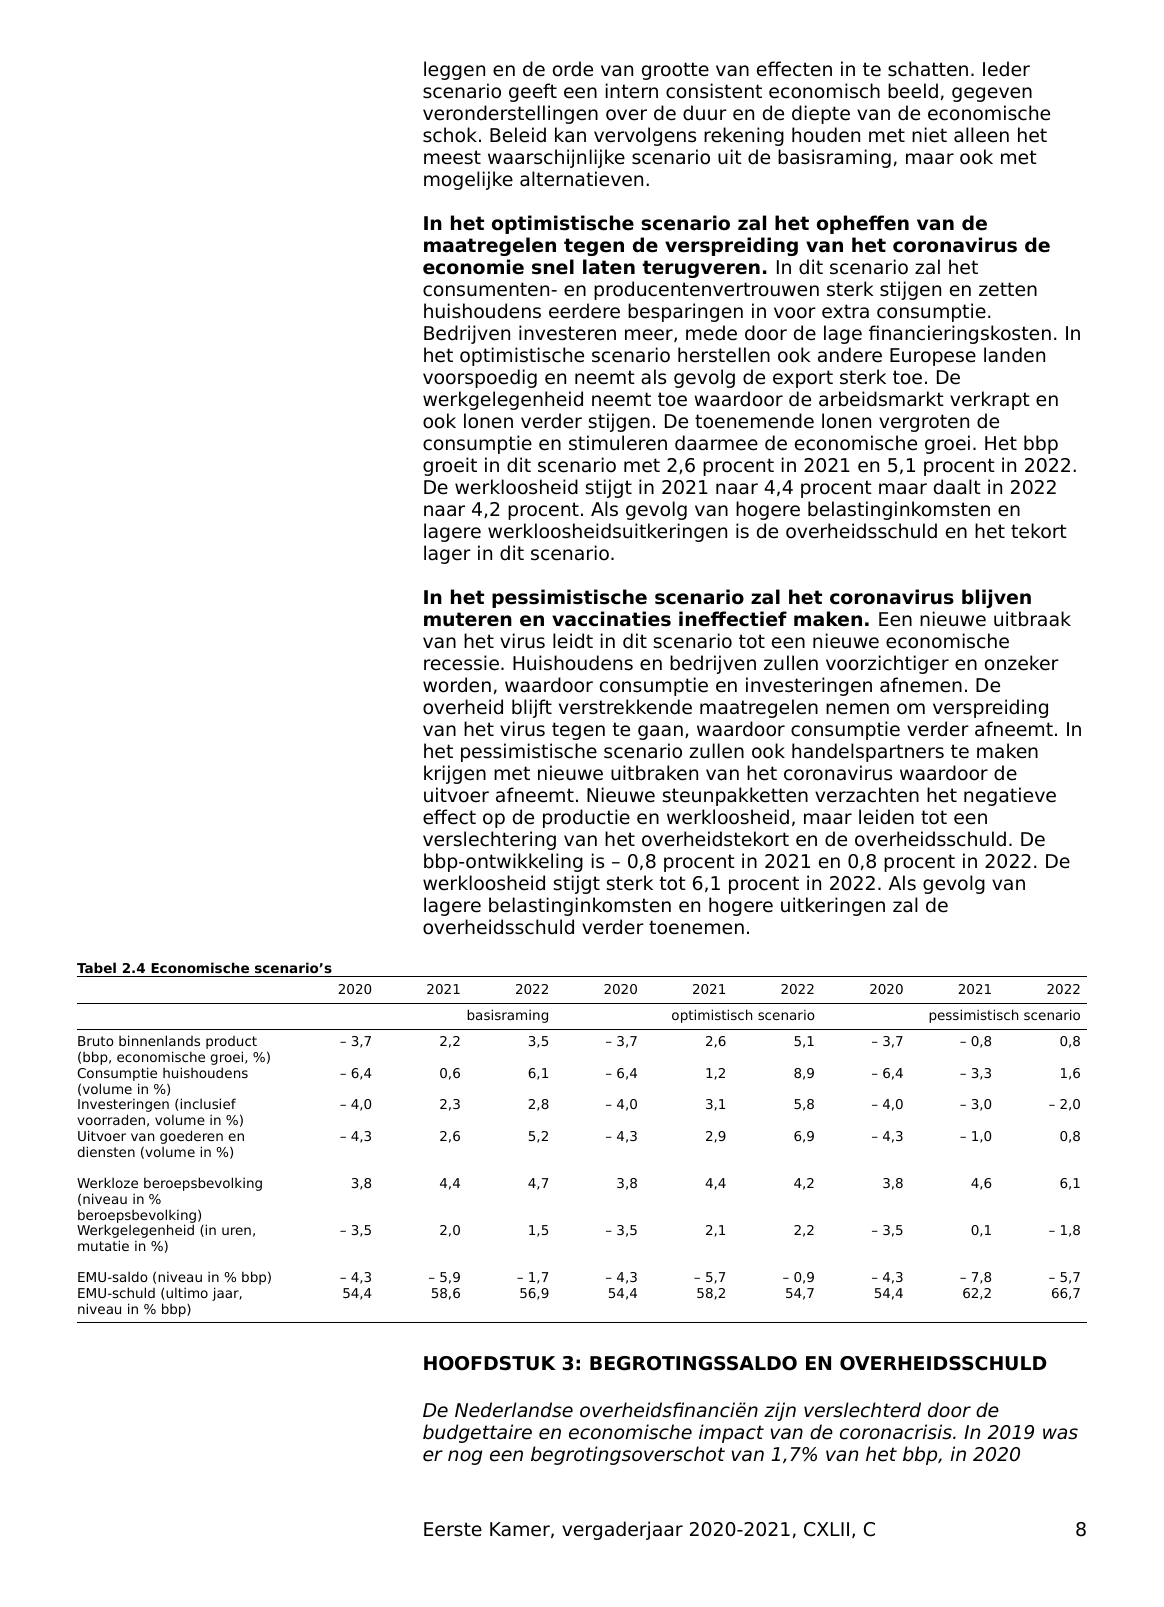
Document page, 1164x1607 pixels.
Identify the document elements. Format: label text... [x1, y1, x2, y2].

text De Nederlandse overheidsfinanciën zijn verslechterd door de budgettaire en economische impact van de coronacrisis. In 2019 was er nog een begrotingsoverschot van 1,7% van het bbp, in 2020 [422, 1400, 1087, 1466]
table_cell – 6,4 [555, 1066, 644, 1097]
table_cell 2021 [378, 977, 466, 1002]
table_cell 2022 [466, 977, 555, 1002]
table_cell 2021 [644, 977, 732, 1002]
table_cell 56,9 [466, 1286, 555, 1322]
table_cell 2,1 [644, 1223, 732, 1254]
table_cell – 5,7 [644, 1270, 732, 1286]
table_cell 2,2 [378, 1030, 466, 1066]
table_cell – 4,3 [555, 1270, 644, 1286]
table_cell – 1,0 [909, 1129, 998, 1160]
table_cell 2,6 [378, 1129, 466, 1160]
table_cell [555, 1160, 644, 1176]
text In het pessimistische scenario zal het coronavirus blijven muteren en vaccinaties ineffectief maken. Een nieuwe uitbraak van het virus leidt in dit scenario tot een nieuwe economische recessie. Huishoudens en bedrijven zullen voorzichtiger en onzeker worden, waardoor consumptie en investeringen afnemen. De overheid blijft verstrekkende maatregelen nemen om verspreiding van het virus tegen te gaan, waardoor consumptie verder afneemt. In het pessimistische scenario zullen ook handelspartners te maken krijgen met nieuwe uitbraken van het coronavirus waardoor de uitvoer afneemt. Nieuwe steunpakketten verzachten het negatieve effect op de productie en werkloosheid, maar leiden tot een verslechtering van het overheidstekort en de overheidsschuld. De bbp-ontwikkeling is – 0,8 procent in 2021 en 0,8 procent in 2022. De werkloosheid stijgt sterk tot 6,1 procent in 2022. Als gevolg van lagere belastinginkomsten en hogere uitkeringen zal de overheidsschuld verder toenemen. [422, 587, 1087, 939]
table_cell [555, 1255, 644, 1270]
table_cell 4,7 [466, 1176, 555, 1223]
table_cell – 4,0 [289, 1097, 378, 1129]
table_cell – 4,0 [555, 1097, 644, 1129]
table_cell 58,6 [378, 1286, 466, 1322]
table_cell Investeringen (inclusief voorraden, volume in %) [77, 1097, 289, 1129]
text leggen en de orde van grootte van effecten in te schatten. Ieder scenario geeft een intern consistent economisch beeld, gegeven veronderstellingen over de duur en de diepte van de economische schok. Beleid kan vervolgens rekening houden met niet alleen het meest waarschijnlijke scenario uit de basisraming, maar ook met mogelijke alternatieven. [422, 59, 1087, 191]
table_cell – 4,3 [289, 1129, 378, 1160]
table_cell [644, 1160, 732, 1176]
table_cell [732, 1255, 821, 1270]
table_cell 4,4 [644, 1176, 732, 1223]
table_cell Bruto binnenlands product (bbp, economische groei, %) [77, 1030, 289, 1066]
table_cell 3,8 [821, 1176, 909, 1223]
table_cell 54,4 [289, 1286, 378, 1322]
table_cell 2020 [555, 977, 644, 1002]
table_cell 2,6 [644, 1030, 732, 1066]
table_cell – 0,9 [732, 1270, 821, 1286]
table_cell 4,4 [378, 1176, 466, 1223]
table_cell – 3,5 [821, 1223, 909, 1254]
table_cell [998, 1255, 1087, 1270]
table_cell optimistisch scenario [555, 1004, 821, 1028]
table_cell 2020 [821, 977, 909, 1002]
subtitle HOOFDSTUK 3: BEGROTINGSSALDO EN OVERHEIDSSCHULD [422, 1353, 1087, 1375]
table_cell [466, 1255, 555, 1270]
table_cell 2022 [732, 977, 821, 1002]
table_cell 6,1 [466, 1066, 555, 1097]
table_cell 5,8 [732, 1097, 821, 1129]
table_cell 4,6 [909, 1176, 998, 1223]
table_cell [77, 1255, 289, 1270]
table_cell – 6,4 [821, 1066, 909, 1097]
table_cell 58,2 [644, 1286, 732, 1322]
table_cell – 7,8 [909, 1270, 998, 1286]
table_cell 2020 [289, 977, 378, 1002]
table_cell – 4,3 [289, 1270, 378, 1286]
table_cell 5,2 [466, 1129, 555, 1160]
table_cell – 4,3 [555, 1129, 644, 1160]
table_cell 54,4 [821, 1286, 909, 1322]
table_cell 3,8 [289, 1176, 378, 1223]
table_cell – 4,3 [821, 1129, 909, 1160]
table_cell 1,2 [644, 1066, 732, 1097]
table_cell – 3,0 [909, 1097, 998, 1129]
table_cell – 1,8 [998, 1223, 1087, 1254]
table_cell 1,5 [466, 1223, 555, 1254]
table_cell 66,7 [998, 1286, 1087, 1322]
table_cell [909, 1255, 998, 1270]
table_cell 54,4 [555, 1286, 644, 1322]
table_cell – 0,8 [909, 1030, 998, 1066]
table_cell EMU-schuld (ultimo jaar, niveau in % bbp) [77, 1286, 289, 1322]
table_cell 2021 [909, 977, 998, 1002]
table_cell 2,8 [466, 1097, 555, 1129]
table_cell – 5,7 [998, 1270, 1087, 1286]
table_cell 0,6 [378, 1066, 466, 1097]
table_cell basisraming [289, 1004, 555, 1028]
table_cell 8,9 [732, 1066, 821, 1097]
table_cell pessimistisch scenario [821, 1004, 1087, 1028]
table_cell [466, 1160, 555, 1176]
table_cell 2,9 [644, 1129, 732, 1160]
table_cell – 4,0 [821, 1097, 909, 1129]
table_cell 2,3 [378, 1097, 466, 1129]
table_header Tabel 2.4 Economische scenario’s [77, 961, 1087, 976]
table_cell [77, 1160, 289, 1176]
table_cell – 3,5 [289, 1223, 378, 1254]
table_cell 4,2 [732, 1176, 821, 1223]
table_cell 2,0 [378, 1223, 466, 1254]
table_cell – 2,0 [998, 1097, 1087, 1129]
table_cell [644, 1255, 732, 1270]
table_cell – 3,7 [821, 1030, 909, 1066]
table_cell – 3,5 [555, 1223, 644, 1254]
table_cell 1,6 [998, 1066, 1087, 1097]
table_cell [821, 1255, 909, 1270]
table_cell 54,7 [732, 1286, 821, 1322]
table_cell 6,9 [732, 1129, 821, 1160]
table_cell – 3,3 [909, 1066, 998, 1097]
table_cell [909, 1160, 998, 1176]
table_cell [732, 1160, 821, 1176]
table_cell [77, 1004, 289, 1028]
table_cell Werkloze beroepsbevolking (niveau in % beroepsbevolking) [77, 1176, 289, 1223]
table_cell – 5,9 [378, 1270, 466, 1286]
table_cell Werkgelegenheid (in uren, mutatie in %) [77, 1223, 289, 1254]
text In het optimistische scenario zal het opheffen van de maatregelen tegen de verspreiding van het coronavirus de economie snel laten terugveren. In dit scenario zal het consumenten- en producentenvertrouwen sterk stijgen en zetten huishoudens eerdere besparingen in voor extra consumptie. Bedrijven investeren meer, mede door de lage financieringskosten. In het optimistische scenario herstellen ook andere Europese landen voorspoedig en neemt als gevolg de export sterk toe. De werkgelegenheid neemt toe waardoor de arbeidsmarkt verkrapt en ook lonen verder stijgen. De toenemende lonen vergroten de consumptie en stimuleren daarmee de economische groei. Het bbp groeit in dit scenario met 2,6 procent in 2021 en 5,1 procent in 2022. De werkloosheid stijgt in 2021 naar 4,4 procent maar daalt in 2022 naar 4,2 procent. Als gevolg van hogere belastinginkomsten en lagere werkloosheidsuitkeringen is de overheidsschuld en het tekort lager in dit scenario. [422, 213, 1087, 565]
table_cell [378, 1160, 466, 1176]
table_cell Uitvoer van goederen en diensten (volume in %) [77, 1129, 289, 1160]
table_cell [77, 977, 289, 1002]
table_cell 62,2 [909, 1286, 998, 1322]
table_cell 5,1 [732, 1030, 821, 1066]
table_cell 3,1 [644, 1097, 732, 1129]
table_cell – 3,7 [555, 1030, 644, 1066]
table_cell – 1,7 [466, 1270, 555, 1286]
table_cell 3,5 [466, 1030, 555, 1066]
table_cell [289, 1255, 378, 1270]
table_cell [998, 1160, 1087, 1176]
table_cell [378, 1255, 466, 1270]
table_cell – 4,3 [821, 1270, 909, 1286]
table_cell 2022 [998, 977, 1087, 1002]
table_cell EMU-saldo (niveau in % bbp) [77, 1270, 289, 1286]
table_cell [289, 1160, 378, 1176]
table_cell 6,1 [998, 1176, 1087, 1223]
table_cell Consumptie huishoudens (volume in %) [77, 1066, 289, 1097]
table_cell 3,8 [555, 1176, 644, 1223]
table_cell 0,8 [998, 1030, 1087, 1066]
table_cell 0,1 [909, 1223, 998, 1254]
table_cell 0,8 [998, 1129, 1087, 1160]
table_cell – 3,7 [289, 1030, 378, 1066]
table_cell 2,2 [732, 1223, 821, 1254]
table_cell [821, 1160, 909, 1176]
table_cell – 6,4 [289, 1066, 378, 1097]
